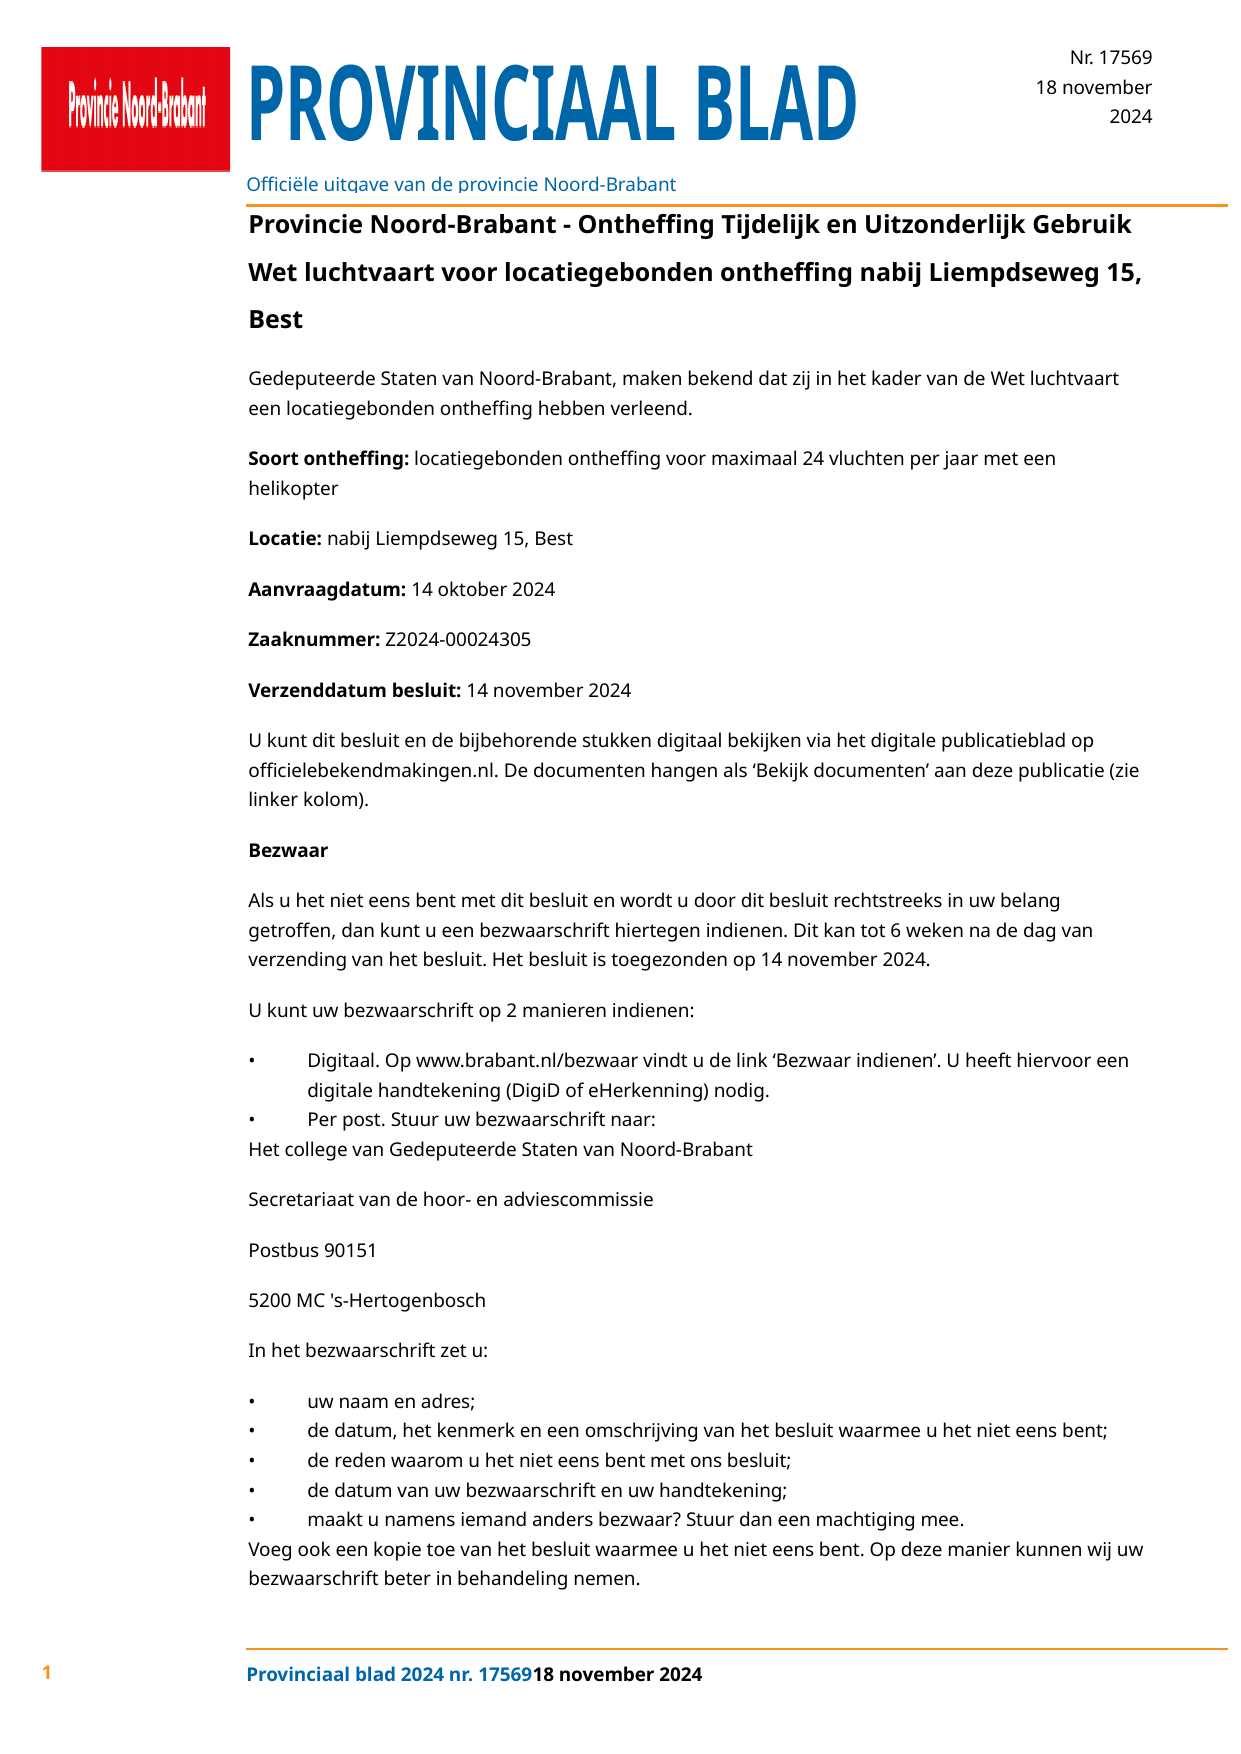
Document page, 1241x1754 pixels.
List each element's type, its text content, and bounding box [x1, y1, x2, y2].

text Gedeputeerde Staten van Noord-Brabant, maken bekend dat zij in het kader van de Wet luchtvaart een locatiegebonden ontheffing hebben verleend. [248, 366, 1152, 421]
text Als u het niet eens bent met dit besluit en wordt u door dit besluit rechtstreeks in uw belang getroffen, dan kunt u een bezwaarschrift hiertegen indienen. Dit kan tot 6 weken na de dag van verzending van het besluit. Het besluit is toegezonden op 14 november 2024. [248, 887, 1152, 972]
text Voeg ook een kopie toe van het besluit waarmee u het niet eens bent. Op deze manier kunnen wij uw bezwaarschrift beter in behandeling nemen. [248, 1536, 1152, 1591]
list uw naam en adres; [248, 1388, 1152, 1414]
list de reden waarom u het niet eens bent met ons besluit; [248, 1447, 1152, 1473]
text Zaaknummer: Z2024-00024305 [248, 626, 1152, 652]
text Locatie: nabij Liempdseweg 15, Best [248, 526, 1152, 551]
text Soort ontheffing: locatiegebonden ontheffing voor maximaal 24 vluchten per jaar met een helikopter [248, 446, 1152, 501]
list Digitaal. Op www.brabant.nl/bezwaar vindt u de link ‘Bezwaar indienen’. U heeft hiervoor een digitale handtekening (DigiD of eHerkenning) nodig. [248, 1047, 1152, 1102]
list de datum, het kenmerk en een omschrijving van het besluit waarmee u het niet eens bent; [248, 1418, 1152, 1443]
text Verzenddatum besluit: 14 november 2024 [248, 677, 1152, 702]
text Postbus 90151 [248, 1237, 1152, 1262]
picture [41, 47, 231, 172]
text Secretariaat van de hoor- en adviescommissie [248, 1186, 1152, 1212]
text U kunt uw bezwaarschrift op 2 manieren indienen: [248, 997, 1152, 1022]
list maakt u namens iemand anders bezwaar? Stuur dan een machtiging mee. [248, 1506, 1152, 1532]
text In het bezwaarschrift zet u: [248, 1338, 1152, 1363]
text Het college van Gedeputeerde Staten van Noord-Brabant [248, 1136, 1152, 1162]
text Bezwaar [248, 837, 1152, 862]
text 5200 MC 's‑Hertogenbosch [248, 1287, 1152, 1313]
text Aanvraagdatum: 14 oktober 2024 [248, 576, 1152, 602]
text U kunt dit besluit en de bijbehorende stukken digitaal bekijken via het digitale publicatieblad op officielebekendmakingen.nl. De documenten hangen als ‘Bekijk documenten’ aan deze publicatie (zie linker kolom). [248, 727, 1152, 812]
list Per post. Stuur uw bezwaarschrift naar: [248, 1106, 1152, 1132]
text Provincie Noord-Brabant - Ontheffing Tijdelijk en Uitzonderlijk Gebruik Wet luchtvaart voor locatiegebonden ontheffing nabij Liempdseweg 15, Best [248, 207, 1152, 336]
list de datum van uw bezwaarschrift en uw handtekening; [248, 1477, 1152, 1502]
